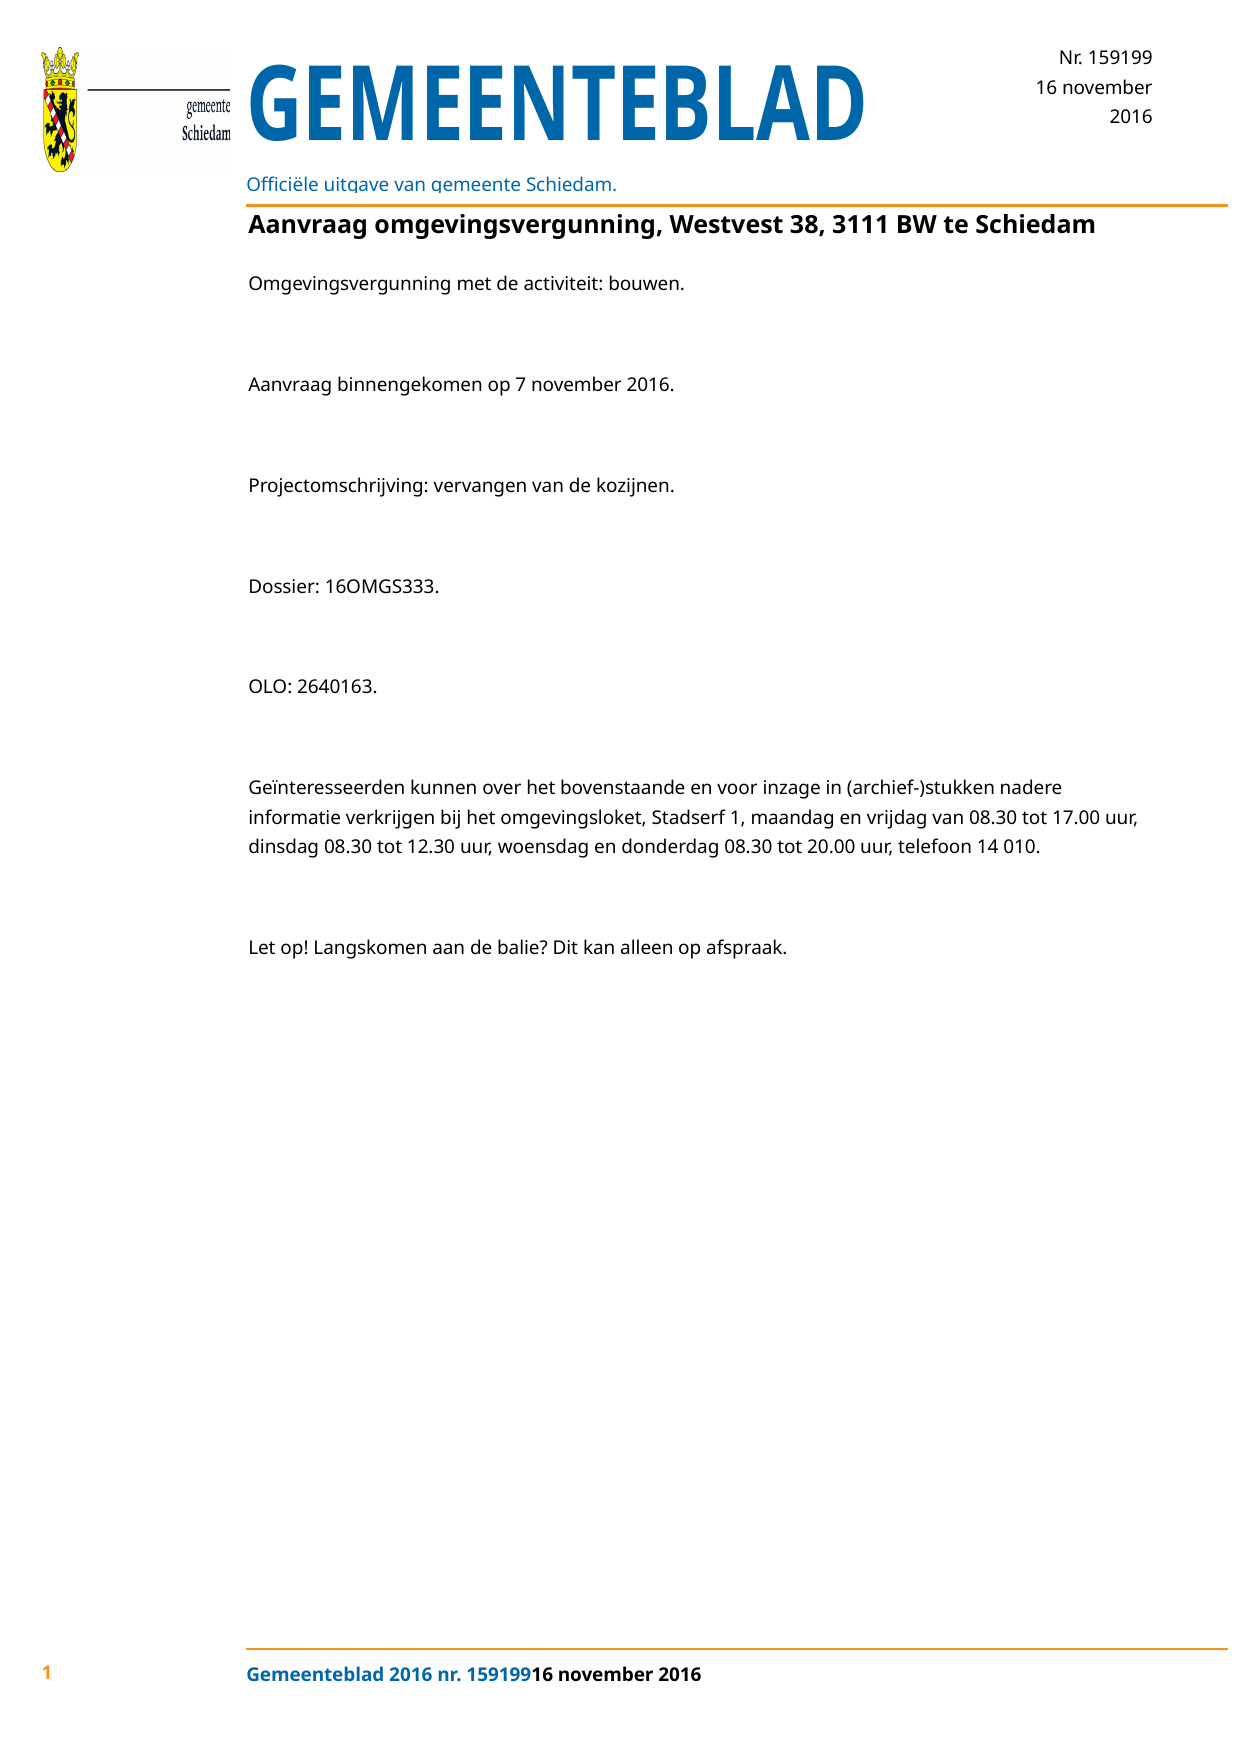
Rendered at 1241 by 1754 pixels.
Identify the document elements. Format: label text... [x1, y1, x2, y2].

text Dossier: 16OMGS333. [248, 573, 1152, 598]
text Aanvraag binnengekomen op 7 november 2016. [248, 371, 1152, 397]
text Projectomschrijving: vervangen van de kozijnen. [248, 472, 1152, 498]
text OLO: 2640163. [248, 674, 1152, 699]
text Let op! Langskomen aan de balie? Dit kan alleen op afspraak. [248, 934, 1152, 960]
text Aanvraag omgevingsvergunning, Westvest 38, 3111 BW te Schiedam [248, 207, 1152, 241]
text Geïnteresseerden kunnen over het bovenstaande en voor inzage in (archief-)stukken nadere informatie verkrijgen bij het omgevingsloket, Stadserf 1, maandag en vrijdag van 08.30 tot 17.00 uur, dinsdag 08.30 tot 12.30 uur, woensdag en donderdag 08.30 tot 20.00 uur, telefoon 14 010. [248, 774, 1152, 859]
text Omgevingsvergunning met de activiteit: bouwen. [248, 270, 1152, 296]
picture [41, 47, 231, 172]
